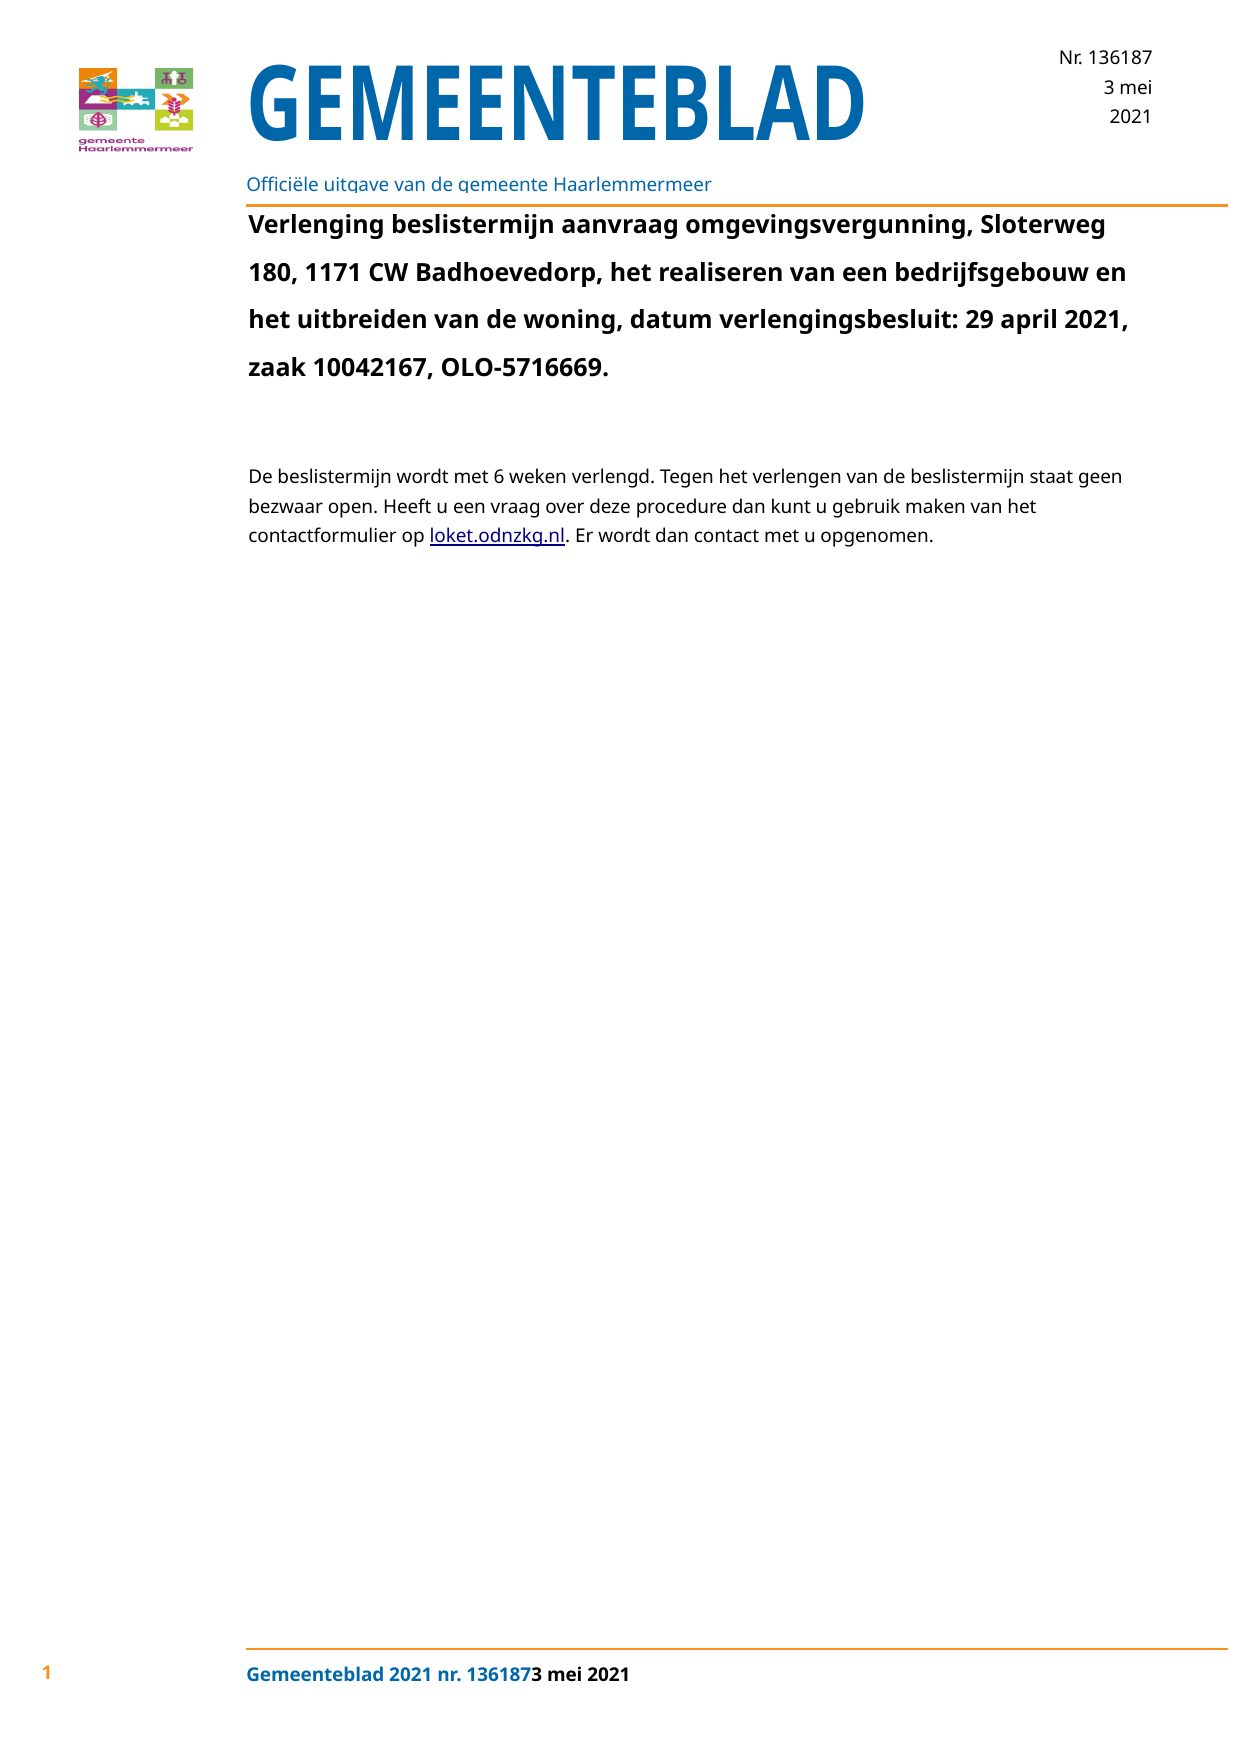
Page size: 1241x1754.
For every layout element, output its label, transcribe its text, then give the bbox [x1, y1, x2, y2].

picture [41, 47, 231, 172]
text De beslistermijn wordt met 6 weken verlengd. Tegen het verlengen van de beslistermijn staat geen bezwaar open. Heeft u een vraag over deze procedure dan kunt u gebruik maken van het contactformulier op loket.odnzkg.nl. Er wordt dan contact met u opgenomen. [248, 463, 1152, 548]
text Verlenging beslistermijn aanvraag omgevingsvergunning, Sloterweg 180, 1171 CW Badhoevedorp, het realiseren van een bedrijfsgebouw en het uitbreiden van de woning, datum verlengingsbesluit: 29 april 2021, zaak 10042167, OLO-5716669. [248, 207, 1152, 384]
